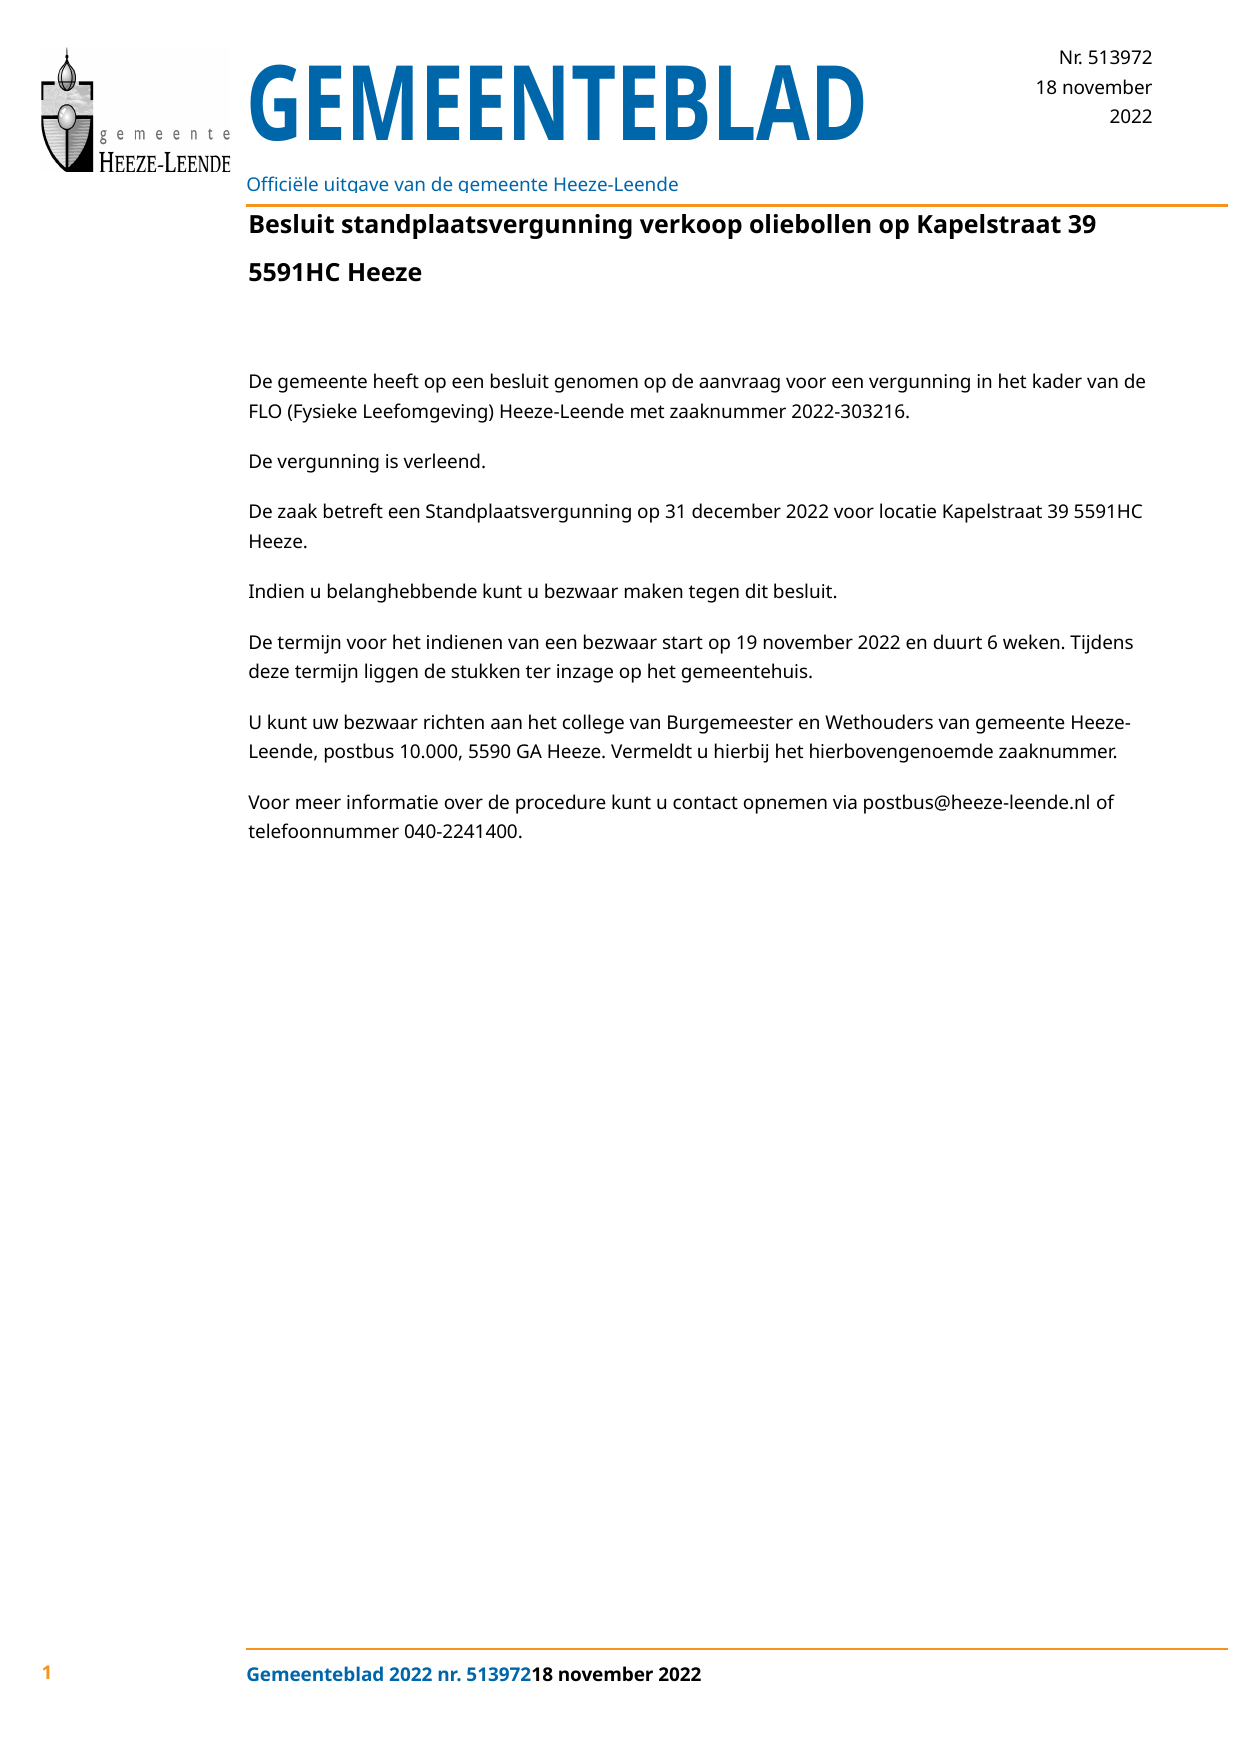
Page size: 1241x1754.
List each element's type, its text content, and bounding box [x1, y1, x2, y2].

text U kunt uw bezwaar richten aan het college van Burgemeester en Wethouders van gemeente Heeze-Leende, postbus 10.000, 5590 GA Heeze. Vermeldt u hierbij het hierbovengenoemde zaaknummer. [248, 709, 1152, 764]
text Besluit standplaatsvergunning verkoop oliebollen op Kapelstraat 39 5591HC Heeze [248, 207, 1152, 288]
text De termijn voor het indienen van een bezwaar start op 19 november 2022 en duurt 6 weken. Tijdens deze termijn liggen de stukken ter inzage op het gemeentehuis. [248, 629, 1152, 684]
text De gemeente heeft op een besluit genomen op de aanvraag voor een vergunning in het kader van de FLO (Fysieke Leefomgeving) Heeze-Leende met zaaknummer 2022-303216. [248, 368, 1152, 424]
picture [41, 47, 231, 172]
text Voor meer informatie over de procedure kunt u contact opnemen via postbus@heeze-leende.nl of telefoonnummer 040-2241400. [248, 789, 1152, 844]
text Indien u belanghebbende kunt u bezwaar maken tegen dit besluit. [248, 579, 1152, 604]
text De zaak betreft een Standplaatsvergunning op 31 december 2022 voor locatie Kapelstraat 39 5591HC Heeze. [248, 499, 1152, 554]
text De vergunning is verleend. [248, 448, 1152, 474]
